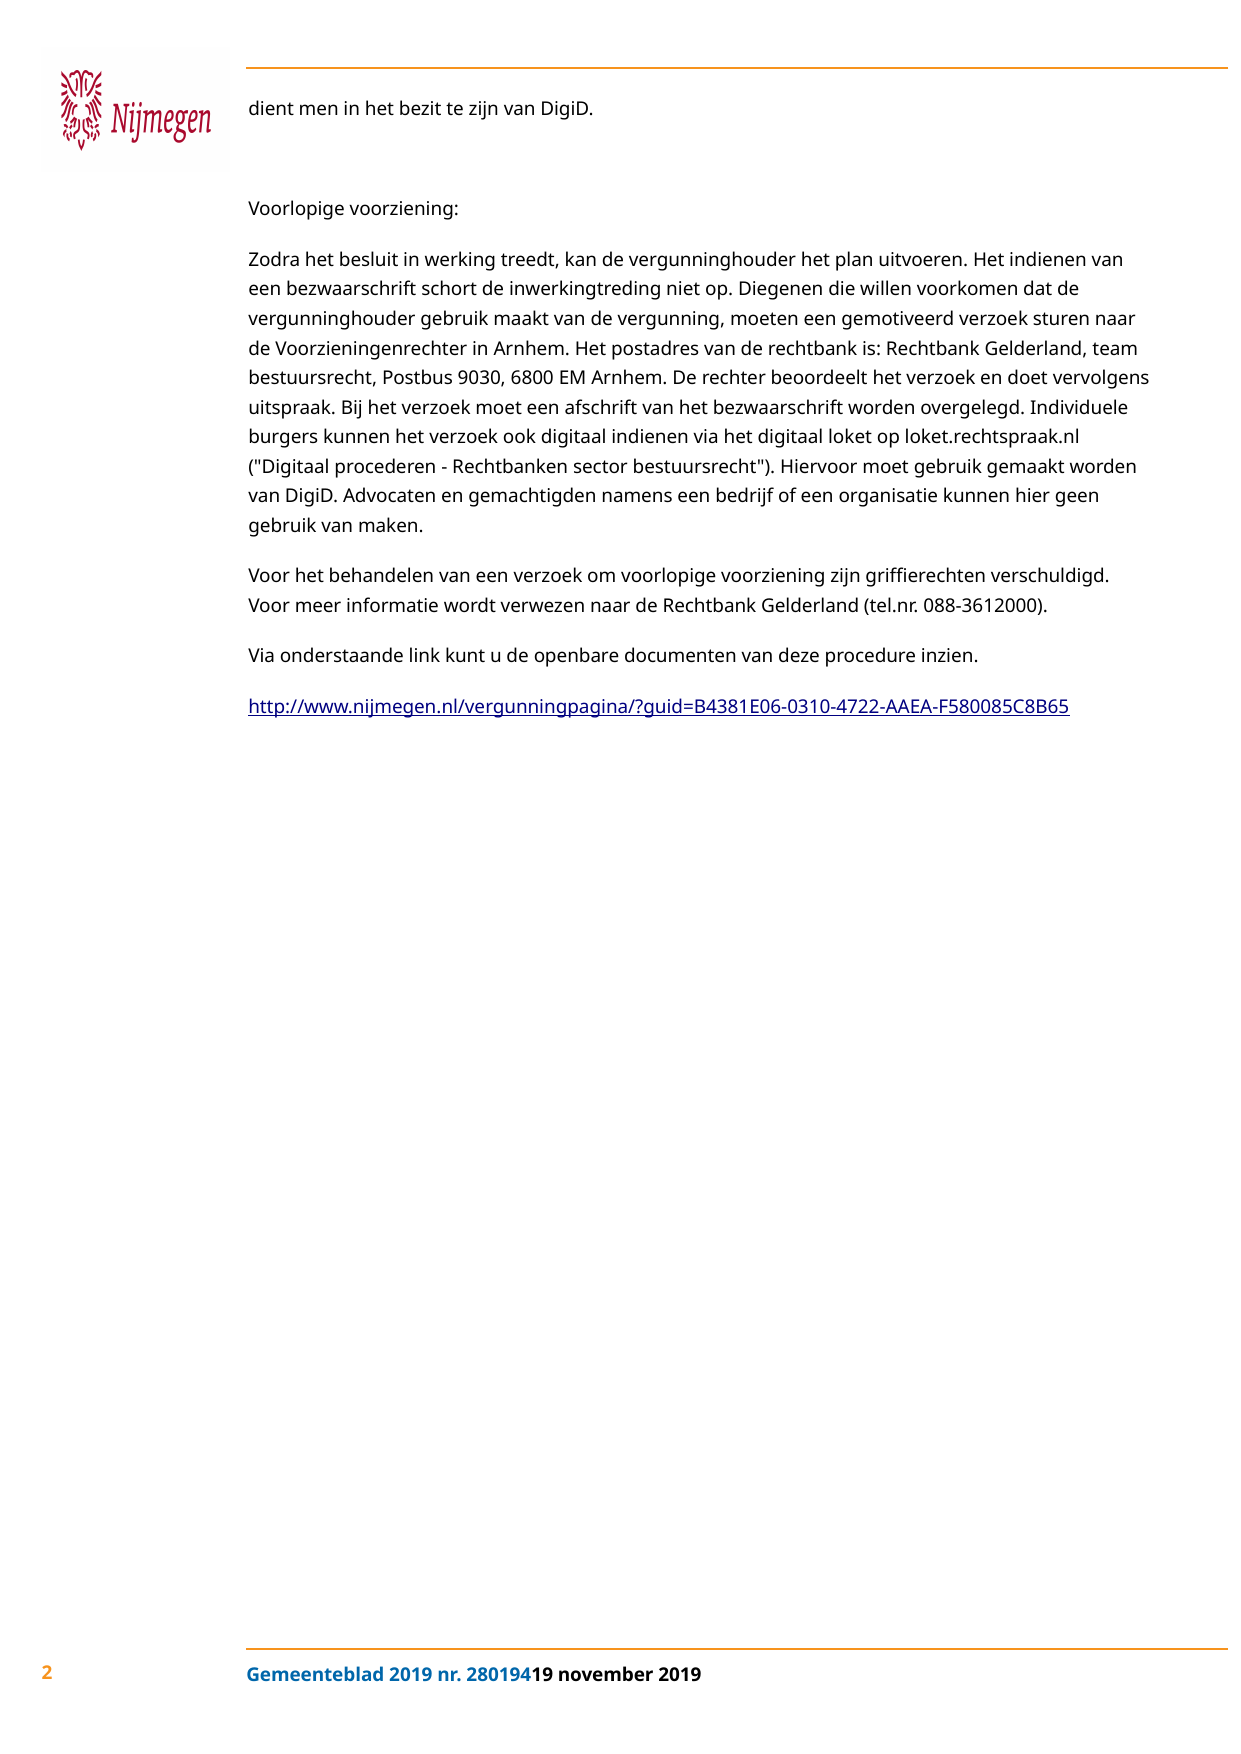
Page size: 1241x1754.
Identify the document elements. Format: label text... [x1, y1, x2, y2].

text Via onderstaande link kunt u de openbare documenten van deze procedure inzien. [248, 643, 1152, 668]
picture [41, 47, 231, 172]
text http://www.nijmegen.nl/vergunningpagina/?guid=B4381E06-0310-4722-AAEA-F580085C8B65 [248, 693, 1152, 719]
text Zodra het besluit in werking treedt, kan de vergunninghouder het plan uitvoeren. Het indienen van een bezwaarschrift schort de inwerkingtreding niet op. Diegenen die willen voorkomen dat de vergunninghouder gebruik maakt van de vergunning, moeten een gemotiveerd verzoek sturen naar de Voorzieningenrechter in Arnhem. Het postadres van de rechtbank is: Rechtbank Gelderland, team bestuursrecht, Postbus 9030, 6800 EM Arnhem. De rechter beoordeelt het verzoek en doet vervolgens uitspraak. Bij het verzoek moet een afschrift van het bezwaarschrift worden overgelegd. Individuele burgers kunnen het verzoek ook digitaal indienen via het digitaal loket op loket.rechtspraak.nl ("Digitaal procederen - Rechtbanken sector bestuursrecht"). Hiervoor moet gebruik gemaakt worden van DigiD. Advocaten en gemachtigden namens een bedrijf of een organisatie kunnen hier geen gebruik van maken. [248, 246, 1152, 538]
text Voorlopige voorziening: [248, 196, 1152, 221]
text Voor het behandelen van een verzoek om voorlopige voorziening zijn griffierechten verschuldigd. Voor meer informatie wordt verwezen naar de Rechtbank Gelderland (tel.nr. 088-3612000). [248, 563, 1152, 618]
text dient men in het bezit te zijn van DigiD. [248, 95, 1152, 121]
